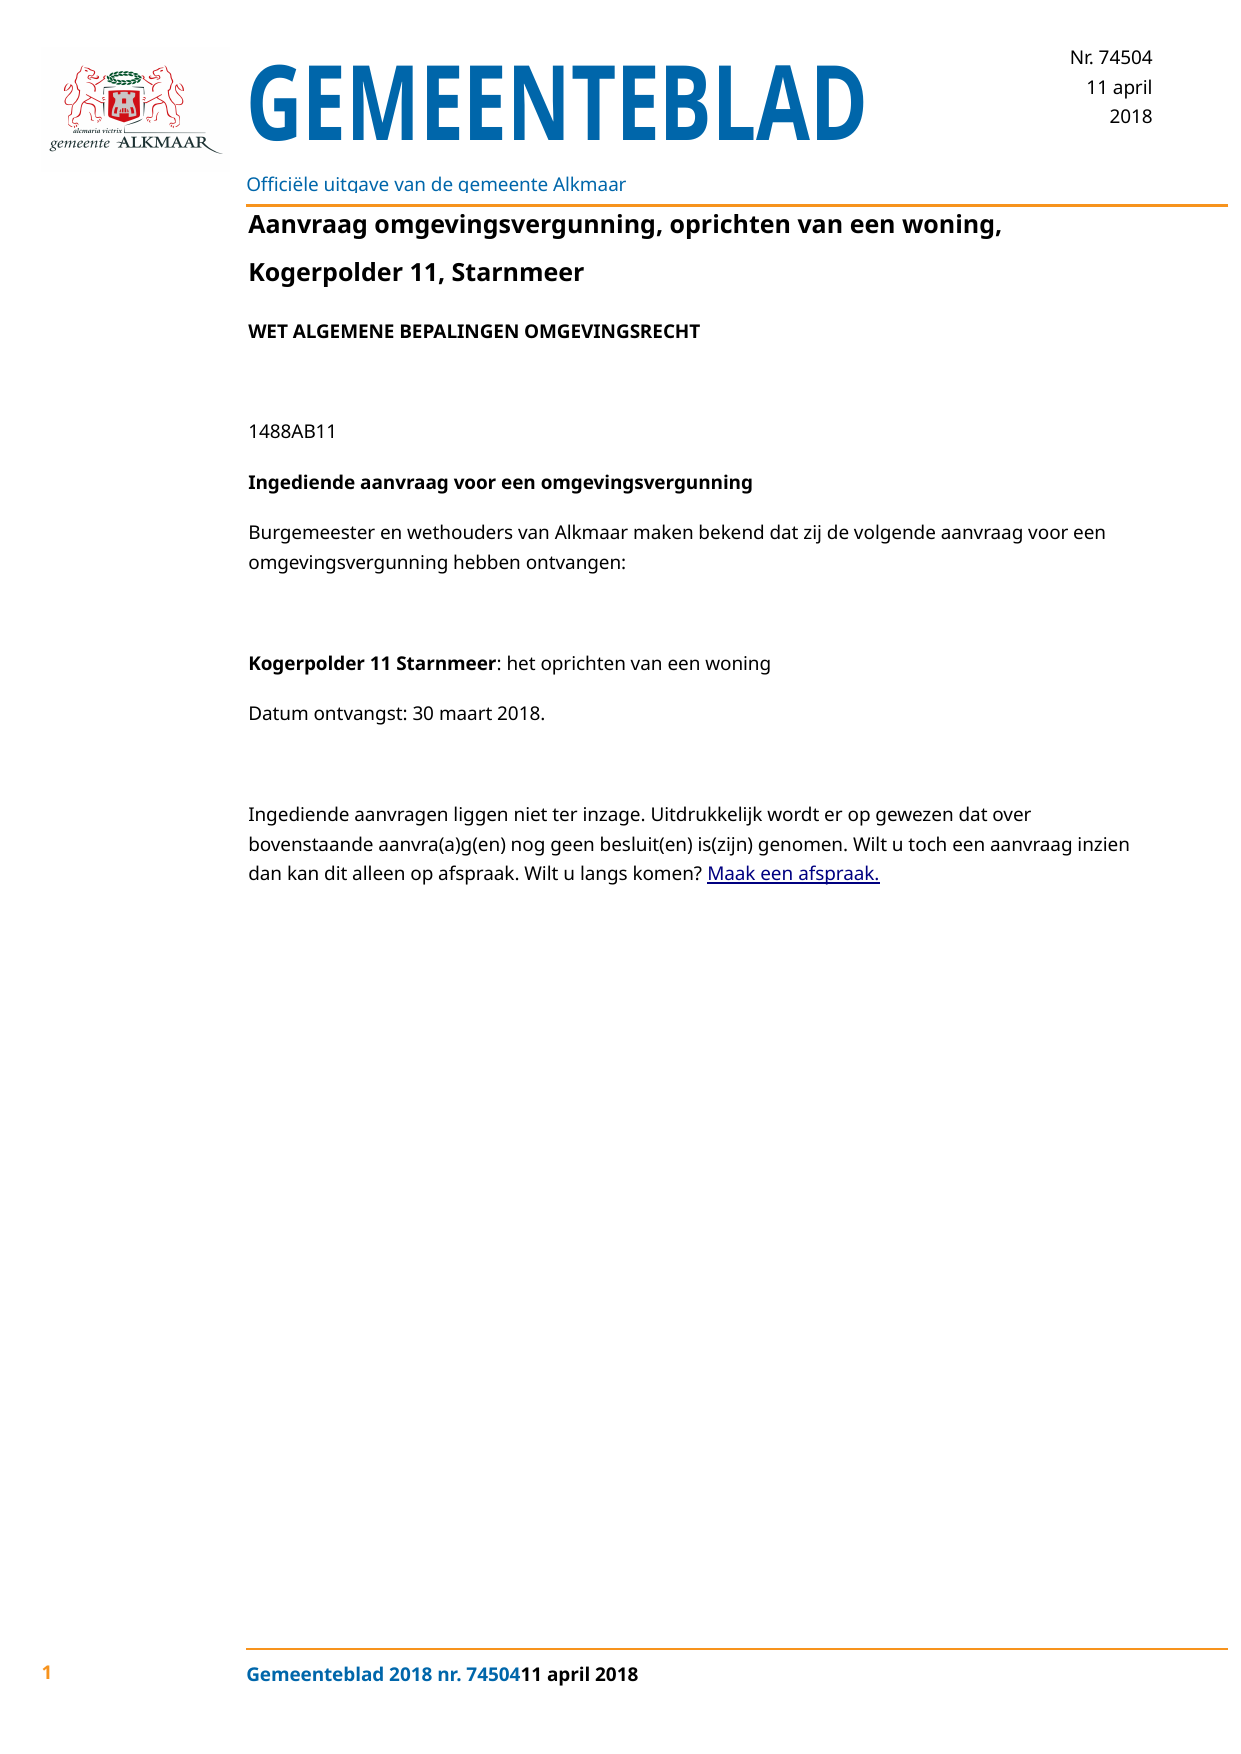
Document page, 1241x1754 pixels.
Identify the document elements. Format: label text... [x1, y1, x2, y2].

text Datum ontvangst: 30 maart 2018. [248, 700, 1152, 726]
text WET ALGEMENE BEPALINGEN OMGEVINGSRECHT [248, 318, 1152, 344]
picture [41, 47, 231, 172]
text Ingediende aanvraag voor een omgevingsvergunning [248, 469, 1152, 495]
text Kogerpolder 11 Starnmeer: het oprichten van een woning [248, 650, 1152, 676]
text Burgemeester en wethouders van Alkmaar maken bekend dat zij de volgende aanvraag voor een omgevingsvergunning hebben ontvangen: [248, 519, 1152, 575]
text Aanvraag omgevingsvergunning, oprichten van een woning, Kogerpolder 11, Starnmeer [248, 207, 1152, 288]
text 1488AB11 [248, 419, 1152, 444]
text Ingediende aanvragen liggen niet ter inzage. Uitdrukkelijk wordt er op gewezen dat over bovenstaande aanvra(a)g(en) nog geen besluit(en) is(zijn) genomen. Wilt u toch een aanvraag inzien dan kan dit alleen op afspraak. Wilt u langs komen? Maak een afspraak. [248, 801, 1152, 886]
